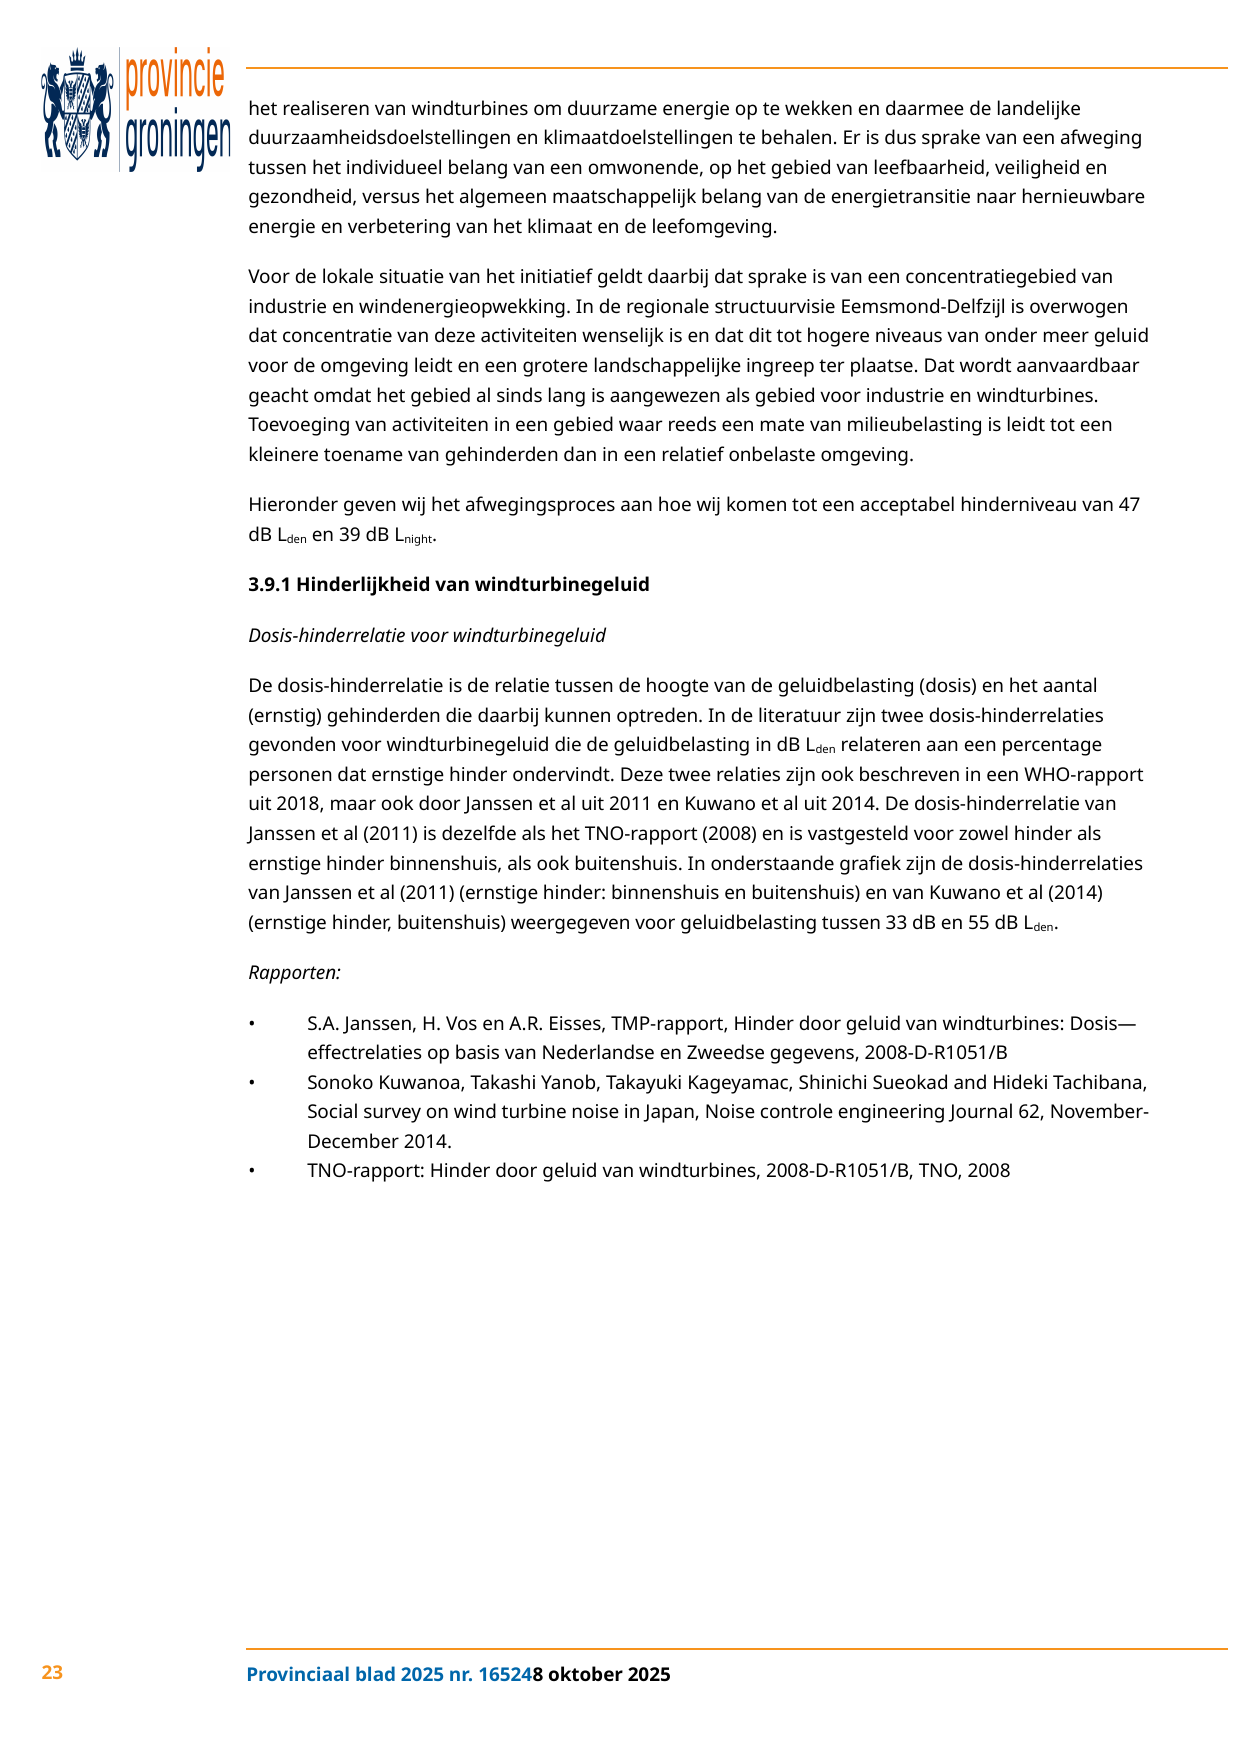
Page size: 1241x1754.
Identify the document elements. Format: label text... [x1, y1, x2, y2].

picture [41, 47, 231, 172]
text De dosis-hinderrelatie is de relatie tussen de hoogte van de geluidbelasting (dosis) en het aantal (ernstig) gehinderden die daarbij kunnen optreden. In de literatuur zijn twee dosis-hinderrelaties gevonden voor windturbinegeluid die de geluidbelasting in dB Lden relateren aan een percentage personen dat ernstige hinder ondervindt. Deze twee relaties zijn ook beschreven in een WHO-rapport uit 2018, maar ook door Janssen et al uit 2011 en Kuwano et al uit 2014. De dosis-hinderrelatie van Janssen et al (2011) is dezelfde als het TNO-rapport (2008) en is vastgesteld voor zowel hinder als ernstige hinder binnenshuis, als ook buitenshuis. In onderstaande grafiek zijn de dosis-hinderrelaties van Janssen et al (2011) (ernstige hinder: binnenshuis en buitenshuis) en van Kuwano et al (2014) (ernstige hinder, buitenshuis) weergegeven voor geluidbelasting tussen 33 dB en 55 dB Lden. [248, 672, 1152, 935]
text Voor de lokale situatie van het initiatief geldt daarbij dat sprake is van een concentratiegebied van industrie en windenergieopwekking. In de regionale structuurvisie Eemsmond-Delfzijl is overwogen dat concentratie van deze activiteiten wenselijk is en dat dit tot hogere niveaus van onder meer geluid voor de omgeving leidt en een grotere landschappelijke ingreep ter plaatse. Dat wordt aanvaardbaar geacht omdat het gebied al sinds lang is aangewezen als gebied voor industrie en windturbines. Toevoeging van activiteiten in een gebied waar reeds een mate van milieubelasting is leidt tot een kleinere toename van gehinderden dan in een relatief onbelaste omgeving. [248, 263, 1152, 467]
list S.A. Janssen, H. Vos en A.R. Eisses, TMP-rapport, Hinder door geluid van windturbines: Dosis—effectrelaties op basis van Nederlandse en Zweedse gegevens, 2008-D-R1051/B [248, 1010, 1152, 1065]
list Sonoko Kuwanoa, Takashi Yanob, Takayuki Kageyamac, Shinichi Sueokad and Hideki Tachibana, Social survey on wind turbine noise in Japan, Noise controle engineering Journal 62, November-December 2014. [248, 1069, 1152, 1154]
text het realiseren van windturbines om duurzame energie op te wekken en daarmee de landelijke duurzaamheidsdoelstellingen en klimaatdoelstellingen te behalen. Er is dus sprake van een afweging tussen het individueel belang van een omwonende, op het gebied van leefbaarheid, veiligheid en gezondheid, versus het algemeen maatschappelijk belang van de energietransitie naar hernieuwbare energie en verbetering van het klimaat en de leefomgeving. [248, 95, 1152, 239]
text Dosis-hinderrelatie voor windturbinegeluid [248, 622, 1152, 648]
text Hieronder geven wij het afwegingsproces aan hoe wij komen tot een acceptabel hinderniveau van 47 dB Lden en 39 dB Lnight. [248, 491, 1152, 547]
list TNO-rapport: Hinder door geluid van windturbines, 2008-D-R1051/B, TNO, 2008 [248, 1158, 1152, 1183]
text Rapporten: [248, 959, 1152, 985]
text 3.9.1 Hinderlijkheid van windturbinegeluid [248, 571, 1152, 597]
